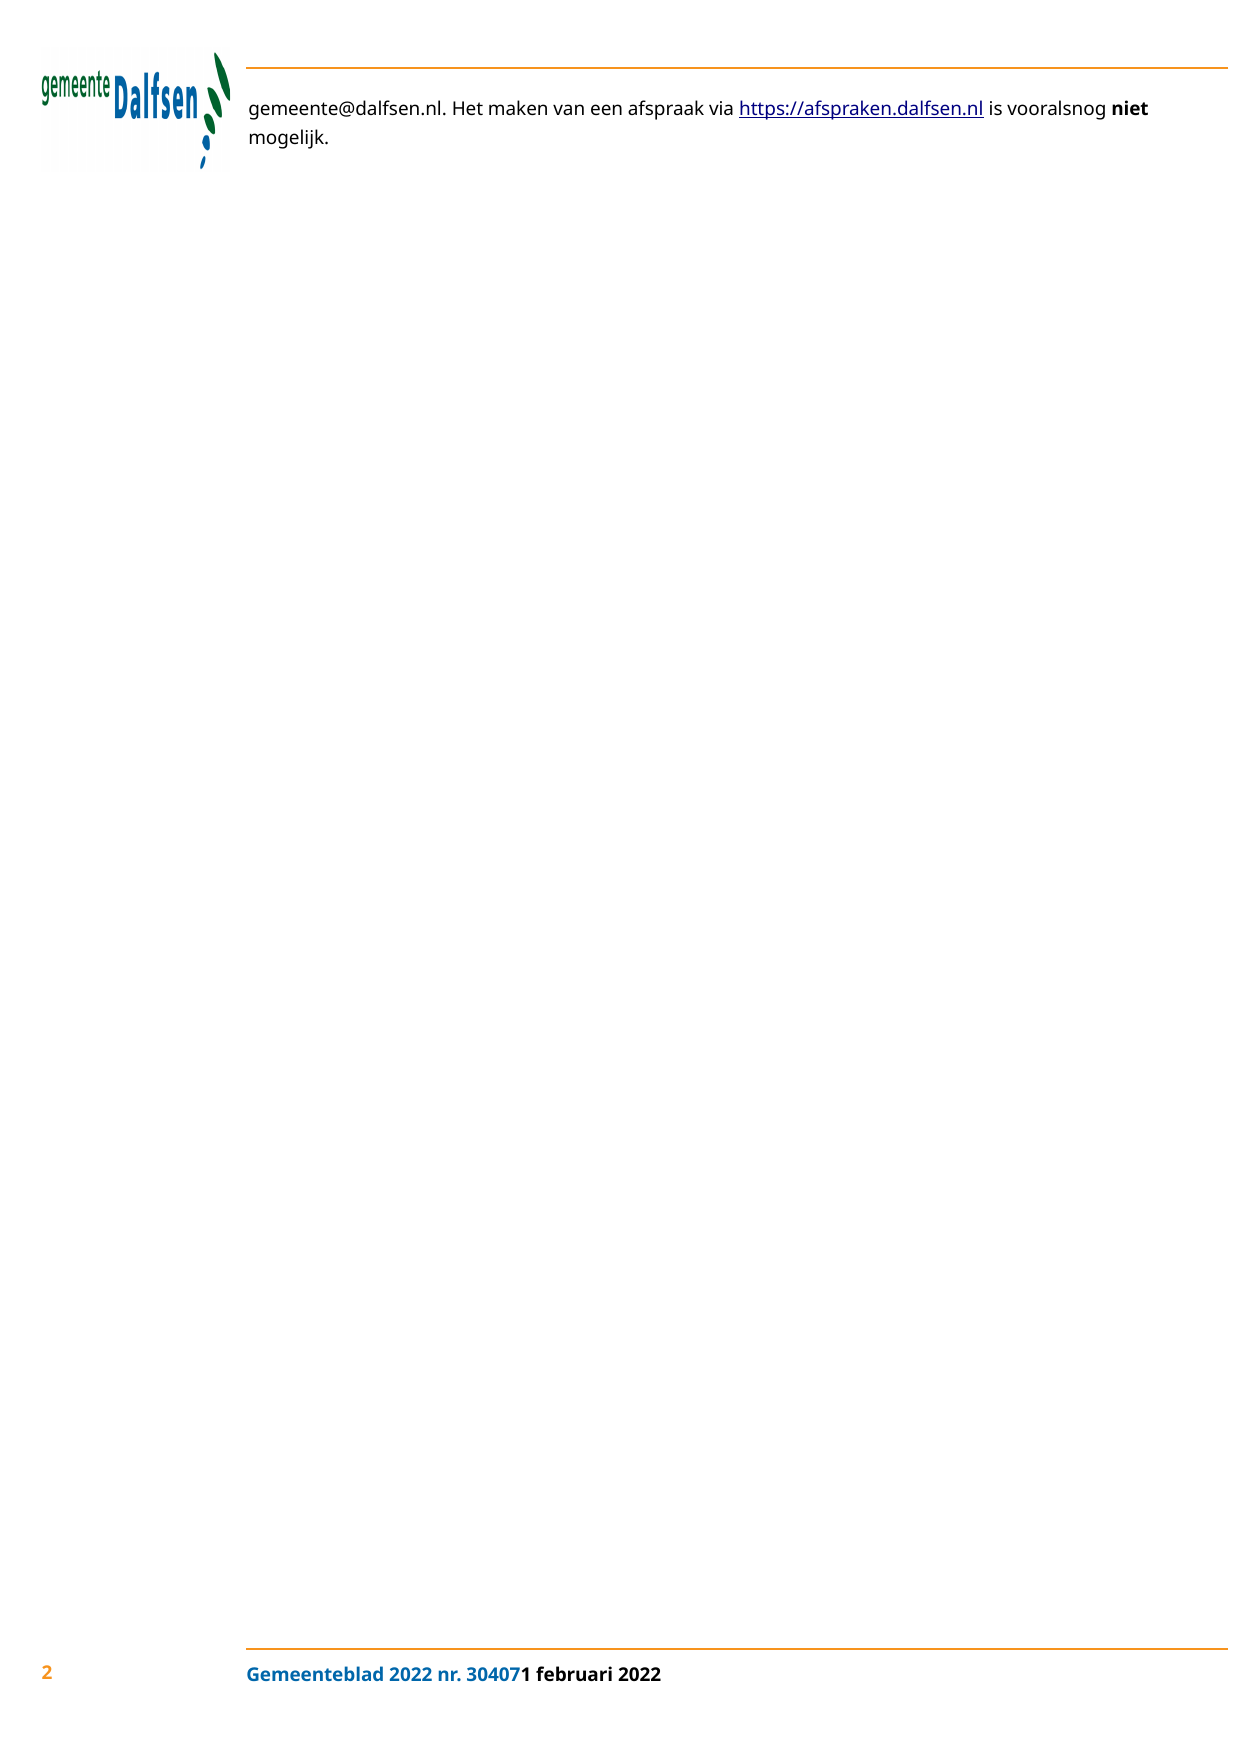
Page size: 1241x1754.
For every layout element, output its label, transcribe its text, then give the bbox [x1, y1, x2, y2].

picture [41, 47, 231, 172]
text gemeente@dalfsen.nl. Het maken van een afspraak via https://afspraken.dalfsen.nl is vooralsnog niet mogelijk. [248, 95, 1152, 150]
